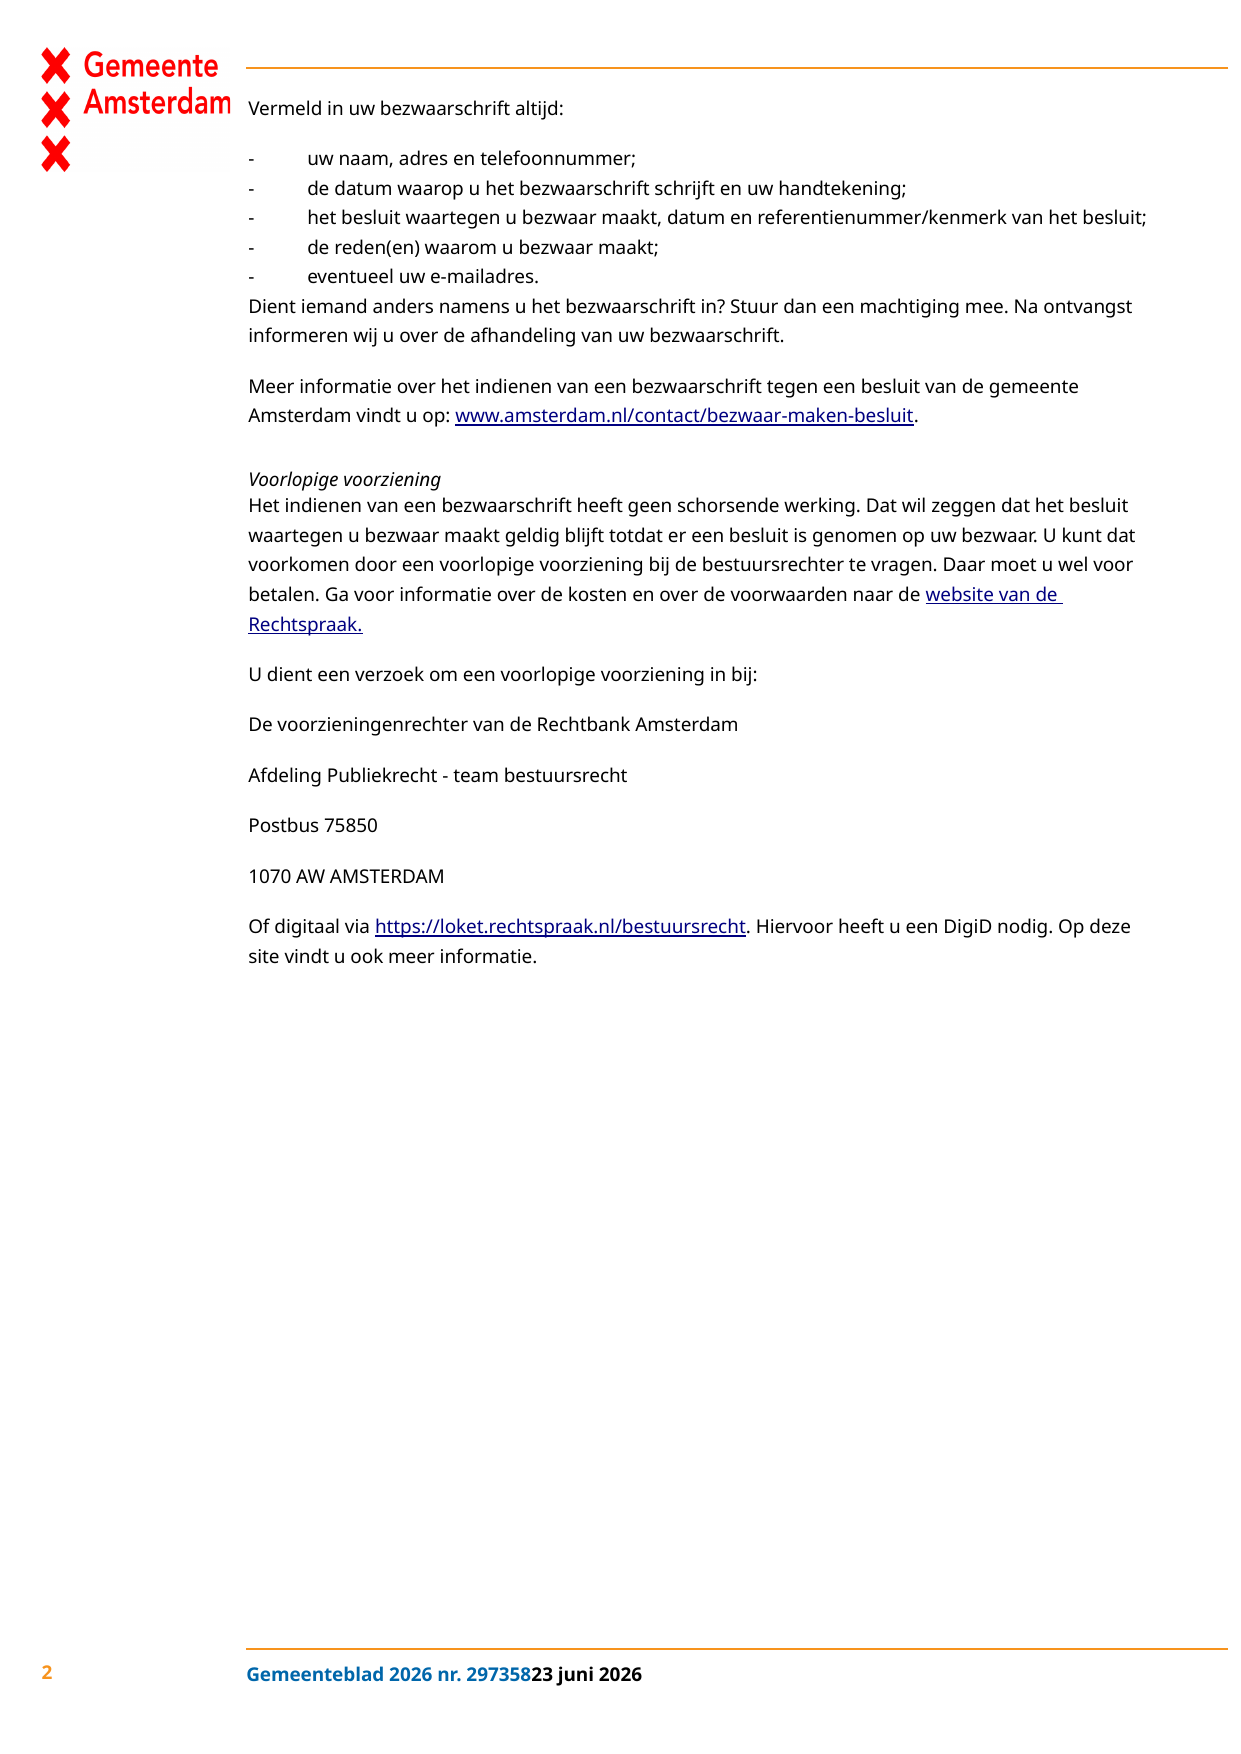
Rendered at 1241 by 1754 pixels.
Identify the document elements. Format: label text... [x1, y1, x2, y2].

list de datum waarop u het bezwaarschrift schrijft en uw handtekening; [248, 175, 1152, 201]
list de reden(en) waarom u bezwaar maakt; [248, 234, 1152, 260]
list uw naam, adres en telefoonnummer; [248, 145, 1152, 171]
text U dient een verzoek om een voorlopige voorziening in bij: [248, 661, 1152, 687]
text Meer informatie over het indienen van een bezwaarschrift tegen een besluit van de gemeente Amsterdam vindt u op: www.amsterdam.nl/contact/bezwaar-maken-besluit. [248, 373, 1152, 428]
text Voorlopige voorziening [248, 467, 1152, 492]
text Afdeling Publiekrecht - team bestuursrecht [248, 762, 1152, 788]
text Of digitaal via https://loket.rechtspraak.nl/bestuursrecht. Hiervoor heeft u een DigiD nodig. Op deze site vindt u ook meer informatie. [248, 913, 1152, 968]
text Postbus 75850 [248, 812, 1152, 838]
list eventueel uw e-mailadres. [248, 263, 1152, 289]
text 1070 AW AMSTERDAM [248, 863, 1152, 888]
text Het indienen van een bezwaarschrift heeft geen schorsende werking. Dat wil zeggen dat het besluit waartegen u bezwaar maakt geldig blijft totdat er een besluit is genomen op uw bezwaar. U kunt dat voorkomen door een voorlopige voorziening bij de bestuursrechter te vragen. Daar moet u wel voor betalen. Ga voor informatie over de kosten en over de voorwaarden naar de website van de Rechtspraak. [248, 492, 1152, 636]
list het besluit waartegen u bezwaar maakt, datum en referentienummer/kenmerk van het besluit; [248, 204, 1152, 230]
text Vermeld in uw bezwaarschrift altijd: [248, 95, 1152, 121]
picture [41, 47, 231, 172]
text De voorzieningenrechter van de Rechtbank Amsterdam [248, 712, 1152, 737]
text Dient iemand anders namens u het bezwaarschrift in? Stuur dan een machtiging mee. Na ontvangst informeren wij u over de afhandeling van uw bezwaarschrift. [248, 293, 1152, 348]
